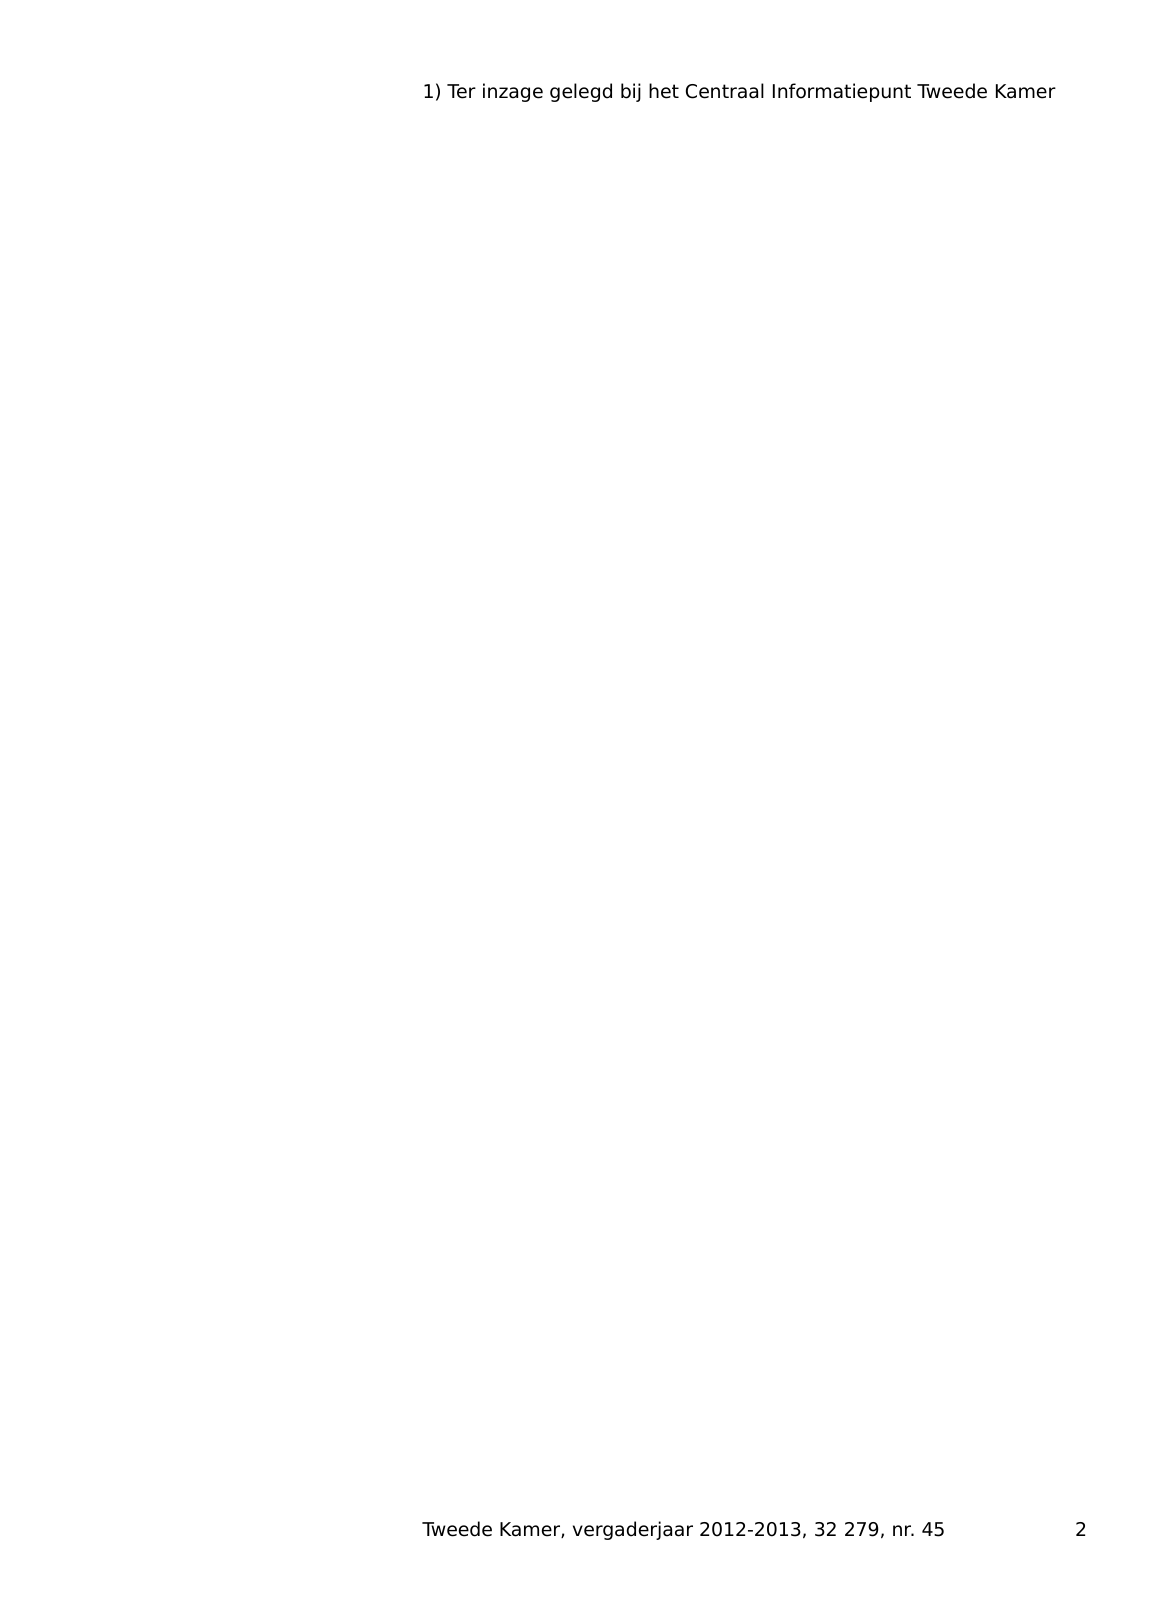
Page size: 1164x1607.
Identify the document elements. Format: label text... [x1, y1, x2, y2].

text 1) Ter inzage gelegd bij het Centraal Informatiepunt Tweede Kamer [422, 81, 1087, 103]
